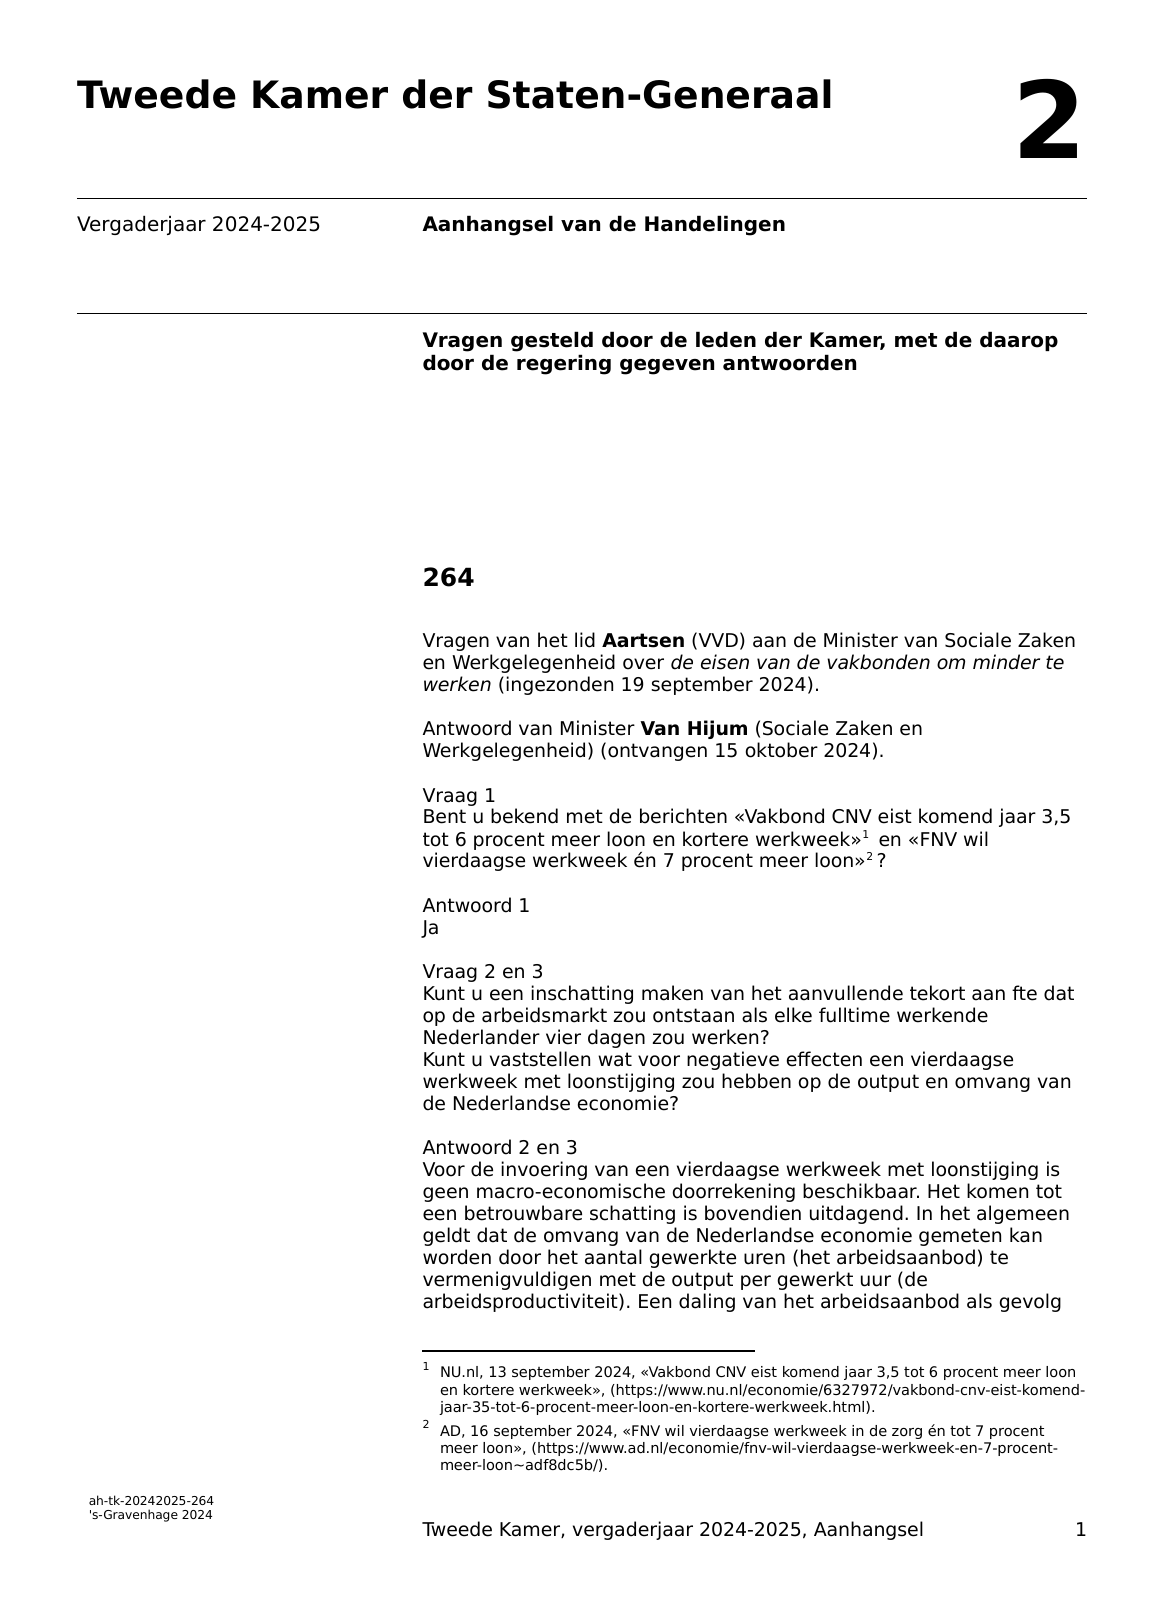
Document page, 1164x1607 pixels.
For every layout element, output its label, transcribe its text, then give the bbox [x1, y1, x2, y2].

text Antwoord 2 en 3 [422, 1137, 1087, 1159]
text Antwoord 1 [422, 894, 1087, 917]
text Kunt u vaststellen wat voor negatieve effecten een vierdaagse werkweek met loonstijging zou hebben op de output en omvang van de Nederlandse economie? [422, 1049, 1087, 1114]
table_cell [77, 314, 422, 375]
text Ja [422, 917, 1087, 938]
text 264 [422, 563, 1087, 592]
text Bent u bekend met de berichten «Vakbond CNV eist komend jaar 3,5 tot 6 procent meer loon en kortere werkweek» en «FNV wil vierdaagse werkweek én 7 procent meer loon»? [422, 806, 1087, 872]
text Voor de invoering van een vierdaagse werkweek met loonstijging is geen macro-economische doorrekening beschikbaar. Het komen tot een betrouwbare schatting is bovendien uitdagend. In het algemeen geldt dat de omvang van de Nederlandse economie gemeten kan worden door het aantal gewerkte uren (het arbeidsaanbod) te vermenigvuldigen met de output per gewerkt uur (de arbeidsproductiviteit). Een daling van het arbeidsaanbod als gevolg [422, 1159, 1087, 1313]
text Kunt u een inschatting maken van het aanvullende tekort aan fte dat op de arbeidsmarkt zou ontstaan als elke fulltime werkende Nederlander vier dagen zou werken? [422, 983, 1087, 1049]
text NU.nl, 13 september 2024, «Vakbond CNV eist komend jaar 3,5 tot 6 procent meer loon en kortere werkweek», (https://www.nu.nl/economie/6327972/vakbond-cnv-eist-komend-jaar-35-tot-6-procent-meer-loon-en-kortere-werkweek.html). [422, 1360, 1087, 1416]
text Antwoord van Minister Van Hijum (Sociale Zaken en Werkgelegenheid) (ontvangen 15 oktober 2024). [422, 718, 1087, 762]
text Vragen van het lid Aartsen (VVD) aan de Minister van Sociale Zaken en Werkgelegenheid over de eisen van de vakbonden om minder te werken (ingezonden 19 september 2024). [422, 630, 1087, 696]
table_cell Vergaderjaar 2024-2025 [77, 199, 422, 313]
text AD, 16 september 2024, «FNV wil vierdaagse werkweek in de zorg én tot 7 procent meer loon», (https://www.ad.nl/economie/fnv-wil-vierdaagse-werkweek-en-7-procent-meer-loon~adf8dc5b/). [422, 1418, 1087, 1474]
text ah-tk-20242025-264 [88, 1494, 323, 1508]
text Vraag 1 [422, 784, 1087, 806]
table_cell Aanhangsel van de Handelingen [422, 199, 1087, 313]
table_header Tweede Kamer der Staten-Generaal [77, 59, 886, 198]
table_header 2 [886, 59, 1087, 198]
text Vraag 2 en 3 [422, 961, 1087, 983]
table_cell Vragen gesteld door de leden der Kamer, met de daarop door de regering gegeven antwoorden [422, 314, 1087, 375]
text 's-Gravenhage 2024 [88, 1508, 323, 1522]
